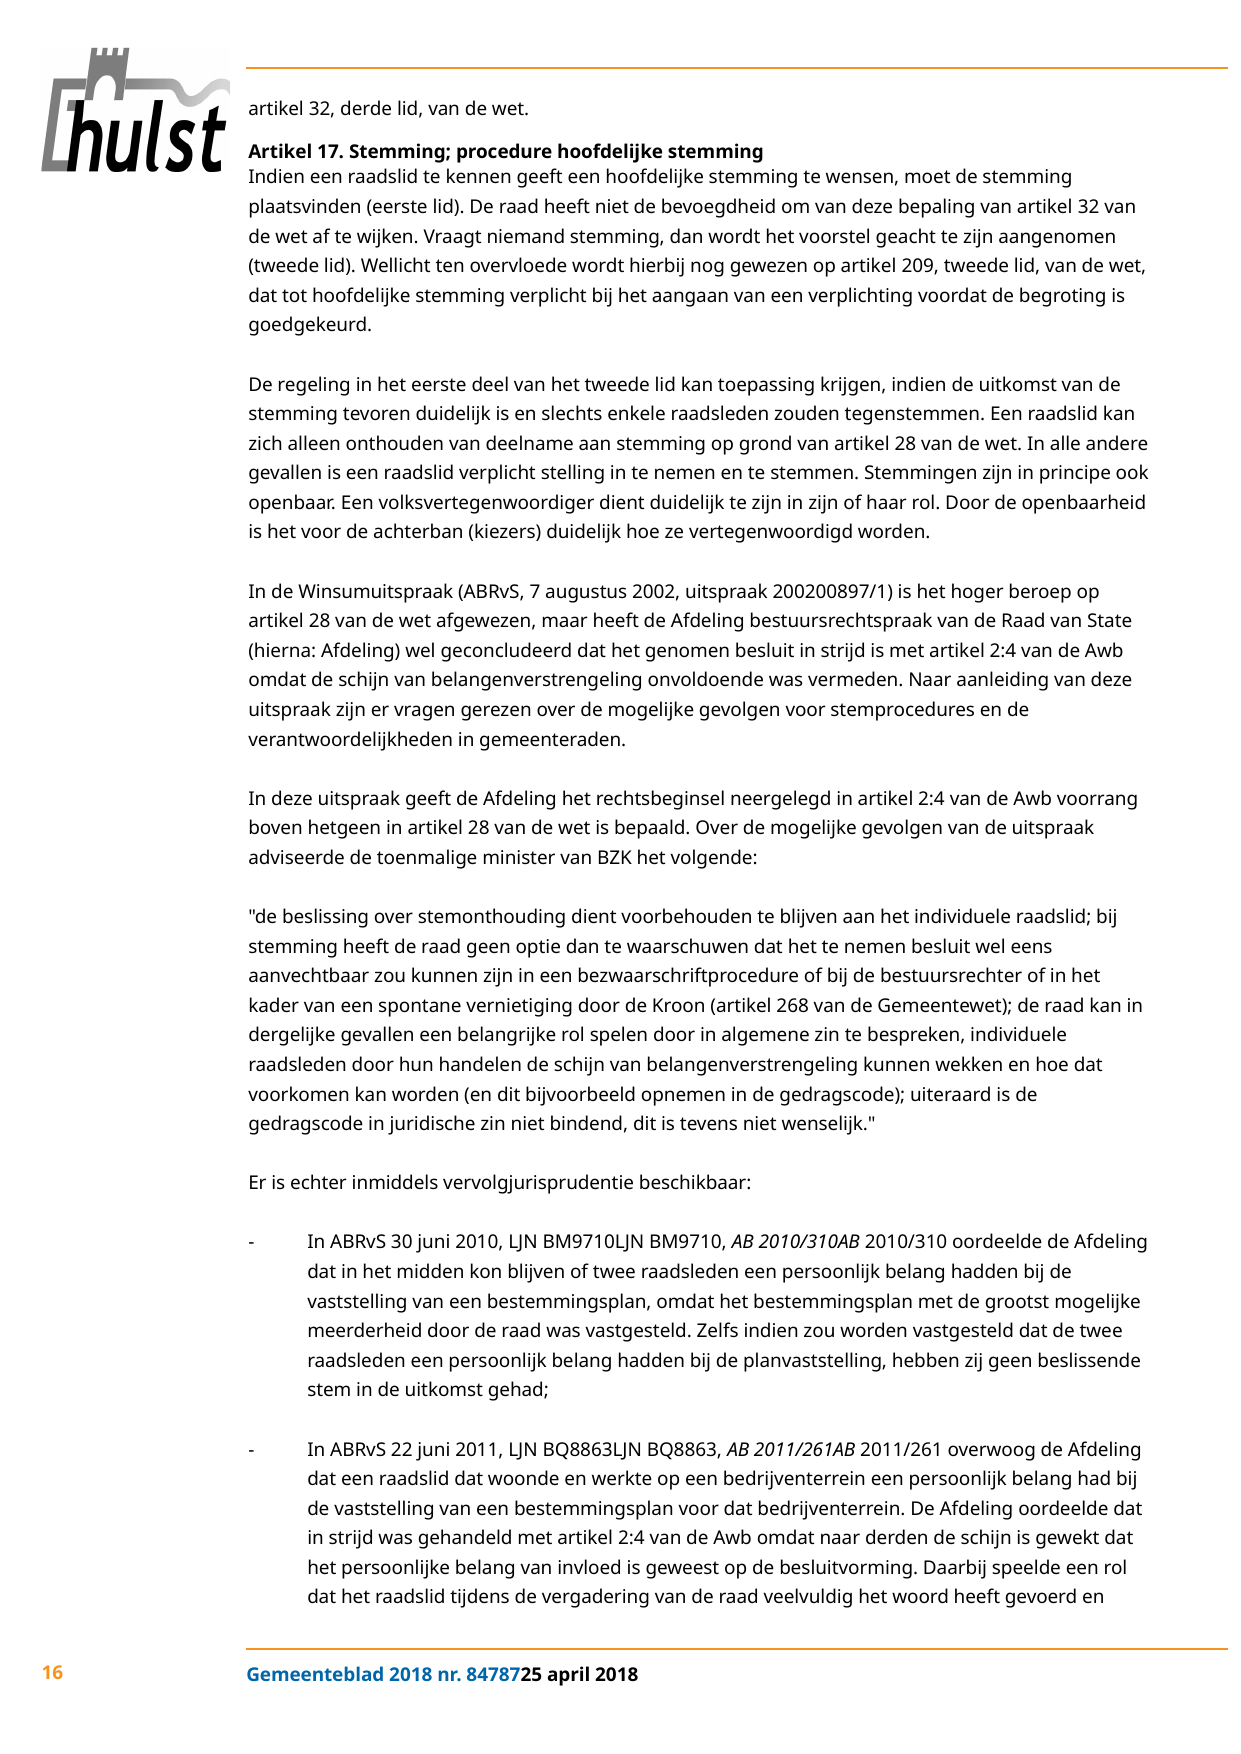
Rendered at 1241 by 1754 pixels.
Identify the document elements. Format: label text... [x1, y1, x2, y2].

text Er is echter inmiddels vervolgjurisprudentie beschikbaar: [248, 1169, 1152, 1195]
picture [41, 47, 231, 172]
text Artikel 17. Stemming; procedure hoofdelijke stemming [248, 138, 1152, 164]
text In deze uitspraak geeft de Afdeling het rechtsbeginsel neergelegd in artikel 2:4 van de Awb voorrang boven hetgeen in artikel 28 van de wet is bepaald. Over de mogelijke gevolgen van de uitspraak adviseerde de toenmalige minister van BZK het volgende: [248, 785, 1152, 870]
text De regeling in het eerste deel van het tweede lid kan toepassing krijgen, indien de uitkomst van de stemming tevoren duidelijk is en slechts enkele raadsleden zouden tegenstemmen. Een raadslid kan zich alleen onthouden van deelname aan stemming op grond van artikel 28 van de wet. In alle andere gevallen is een raadslid verplicht stelling in te nemen en te stemmen. Stemmingen zijn in principe ook openbaar. Een volksvertegenwoordiger dient duidelijk te zijn in zijn of haar rol. Door de openbaarheid is het voor de achterban (kiezers) duidelijk hoe ze vertegenwoordigd worden. [248, 371, 1152, 544]
list In ABRvS 22 juni 2011, LJN BQ8863LJN BQ8863, AB 2011/261AB 2011/261 overwoog de Afdeling dat een raadslid dat woonde en werkte op een bedrijventerrein een persoonlijk belang had bij de vaststelling van een bestemmingsplan voor dat bedrijventerrein. De Afdeling oordeelde dat in strijd was gehandeld met artikel 2:4 van de Awb omdat naar derden de schijn is gewekt dat het persoonlijke belang van invloed is geweest op de besluitvorming. Daarbij speelde een rol dat het raadslid tijdens de vergadering van de raad veelvuldig het woord heeft gevoerd en [248, 1436, 1152, 1609]
text artikel 32, derde lid, van de wet. [248, 95, 1152, 121]
text In de Winsumuitspraak (ABRvS, 7 augustus 2002, uitspraak 200200897/1) is het hoger beroep op artikel 28 van de wet afgewezen, maar heeft de Afdeling bestuursrechtspraak van de Raad van State (hierna: Afdeling) wel geconcludeerd dat het genomen besluit in strijd is met artikel 2:4 van de Awb omdat de schijn van belangenverstrengeling onvoldoende was vermeden. Naar aanleiding van deze uitspraak zijn er vragen gerezen over de mogelijke gevolgen voor stemprocedures en de verantwoordelijkheden in gemeenteraden. [248, 578, 1152, 751]
list In ABRvS 30 juni 2010, LJN BM9710LJN BM9710, AB 2010/310AB 2010/310 oordeelde de Afdeling dat in het midden kon blijven of twee raadsleden een persoonlijk belang hadden bij de vaststelling van een bestemmingsplan, omdat het bestemmingsplan met de grootst mogelijke meerderheid door de raad was vastgesteld. Zelfs indien zou worden vastgesteld dat de twee raadsleden een persoonlijk belang hadden bij de planvaststelling, hebben zij geen beslissende stem in de uitkomst gehad; [248, 1229, 1152, 1402]
text Indien een raadslid te kennen geeft een hoofdelijke stemming te wensen, moet de stemming plaatsvinden (eerste lid). De raad heeft niet de bevoegdheid om van deze bepaling van artikel 32 van de wet af te wijken. Vraagt niemand stemming, dan wordt het voorstel geacht te zijn aangenomen (tweede lid). Wellicht ten overvloede wordt hierbij nog gewezen op artikel 209, tweede lid, van de wet, dat tot hoofdelijke stemming verplicht bij het aangaan van een verplichting voordat de begroting is goedgekeurd. [248, 164, 1152, 337]
text "de beslissing over stemonthouding dient voorbehouden te blijven aan het individuele raadslid; bij stemming heeft de raad geen optie dan te waarschuwen dat het te nemen besluit wel eens aanvechtbaar zou kunnen zijn in een bezwaarschriftprocedure of bij de bestuursrechter of in het kader van een spontane vernietiging door de Kroon (artikel 268 van de Gemeentewet); de raad kan in dergelijke gevallen een belangrijke rol spelen door in algemene zin te bespreken, individuele raadsleden door hun handelen de schijn van belangenverstrengeling kunnen wekken en hoe dat voorkomen kan worden (en dit bijvoorbeeld opnemen in de gedragscode); uiteraard is de gedragscode in juridische zin niet bindend, dit is tevens niet wenselijk." [248, 903, 1152, 1136]
